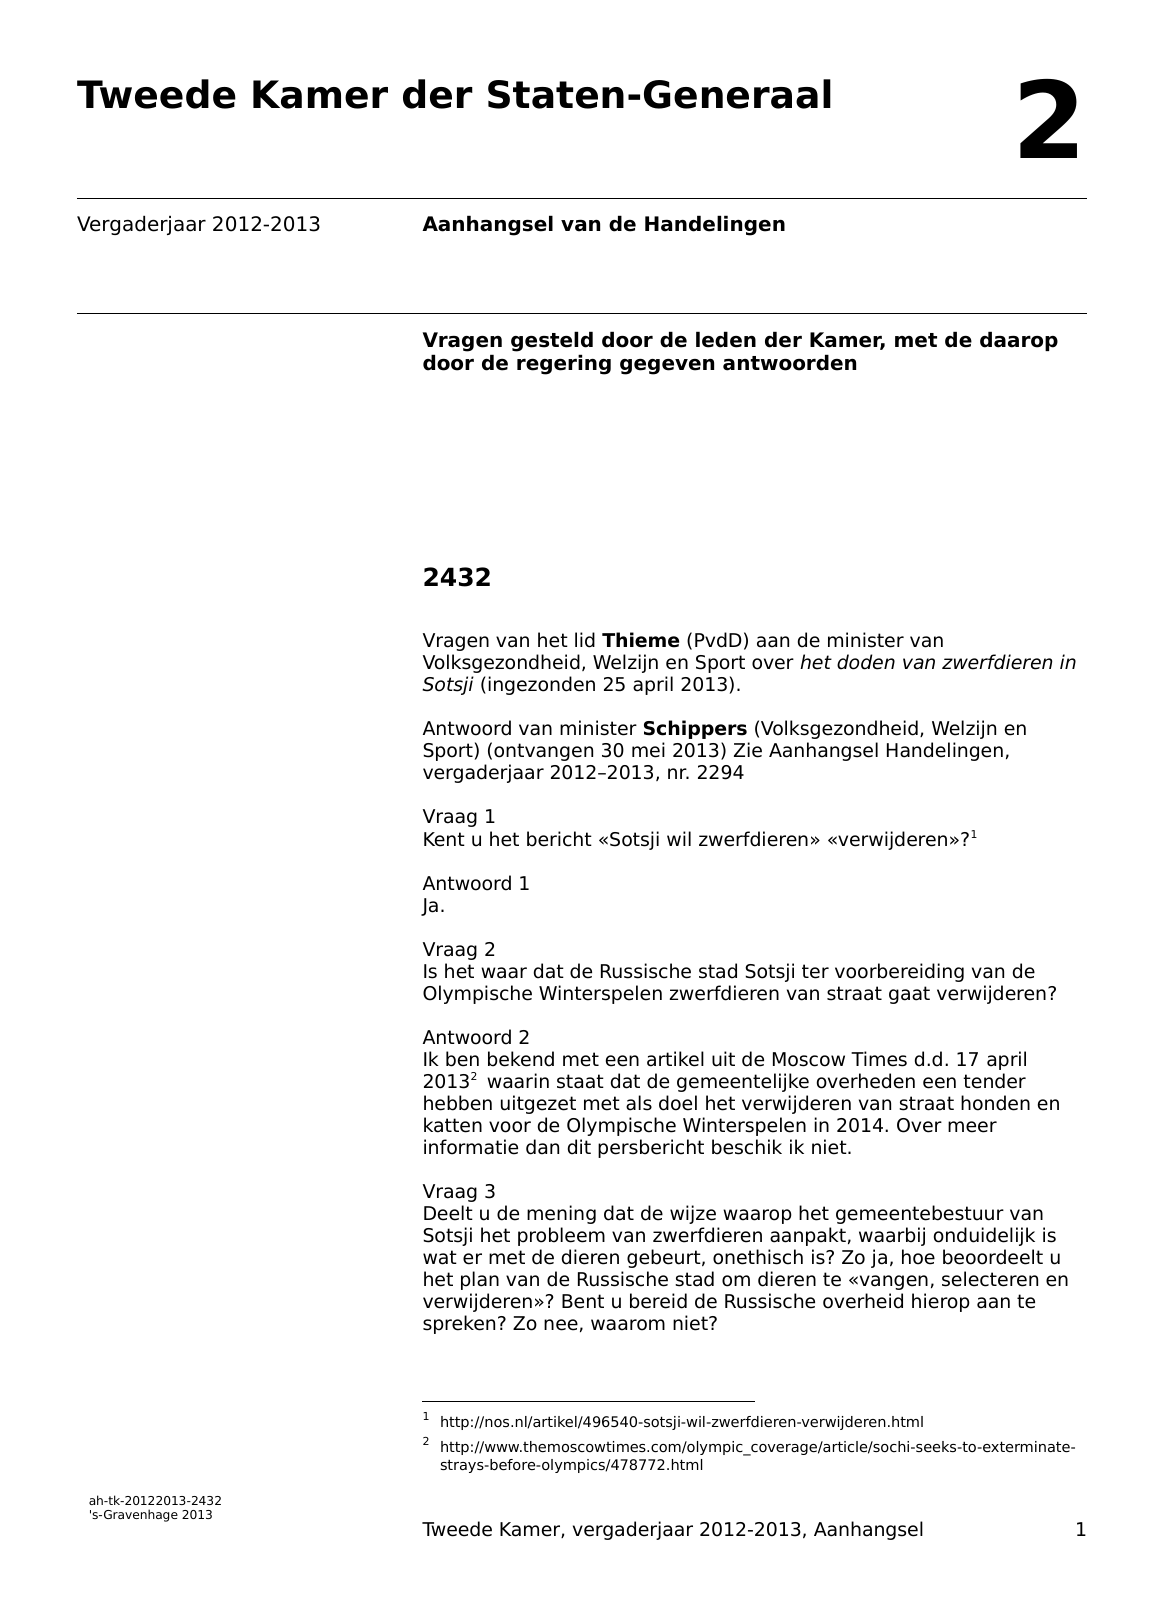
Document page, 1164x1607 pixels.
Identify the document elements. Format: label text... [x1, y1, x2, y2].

table_header 2 [886, 59, 1087, 198]
table_cell [77, 314, 422, 375]
text 's-Gravenhage 2013 [88, 1508, 323, 1522]
text Kent u het bericht «Sotsji wil zwerfdieren» «verwijderen»? [422, 828, 1087, 850]
text http://www.themoscowtimes.com/olympic_coverage/article/sochi-seeks-to-exterminate-strays-before-olympics/478772.html [422, 1435, 1087, 1474]
table_cell Aanhangsel van de Handelingen [422, 199, 1087, 313]
text Is het waar dat de Russische stad Sotsji ter voorbereiding van de Olympische Winterspelen zwerfdieren van straat gaat verwijderen? [422, 961, 1087, 1005]
text Vragen van het lid Thieme (PvdD) aan de minister van Volksgezondheid, Welzijn en Sport over het doden van zwerfdieren in Sotsji (ingezonden 25 april 2013). [422, 630, 1087, 696]
text Antwoord 1 [422, 873, 1087, 894]
text Vraag 1 [422, 806, 1087, 828]
text Vraag 2 [422, 939, 1087, 961]
text Deelt u de mening dat de wijze waarop het gemeentebestuur van Sotsji het probleem van zwerfdieren aanpakt, waarbij onduidelijk is wat er met de dieren gebeurt, onethisch is? Zo ja, hoe beoordeelt u het plan van de Russische stad om dieren te «vangen, selecteren en verwijderen»? Bent u bereid de Russische overheid hierop aan te spreken? Zo nee, waarom niet? [422, 1203, 1087, 1335]
text http://nos.nl/artikel/496540-sotsji-wil-zwerfdieren-verwijderen.html [422, 1410, 1087, 1432]
text Vraag 3 [422, 1181, 1087, 1203]
table_header Tweede Kamer der Staten-Generaal [77, 59, 886, 198]
table_cell Vragen gesteld door de leden der Kamer, met de daarop door de regering gegeven antwoorden [422, 314, 1087, 375]
table_cell Vergaderjaar 2012-2013 [77, 199, 422, 313]
text ah-tk-20122013-2432 [88, 1494, 323, 1508]
text 2432 [422, 563, 1087, 592]
text Ik ben bekend met een artikel uit de Moscow Times d.d. 17 april 2013 waarin staat dat de gemeentelijke overheden een tender hebben uitgezet met als doel het verwijderen van straat honden en katten voor de Olympische Winterspelen in 2014. Over meer informatie dan dit persbericht beschik ik niet. [422, 1049, 1087, 1159]
text Antwoord van minister Schippers (Volksgezondheid, Welzijn en Sport) (ontvangen 30 mei 2013) Zie Aanhangsel Handelingen, vergaderjaar 2012–2013, nr. 2294 [422, 718, 1087, 784]
text Antwoord 2 [422, 1027, 1087, 1049]
text Ja. [422, 894, 1087, 917]
